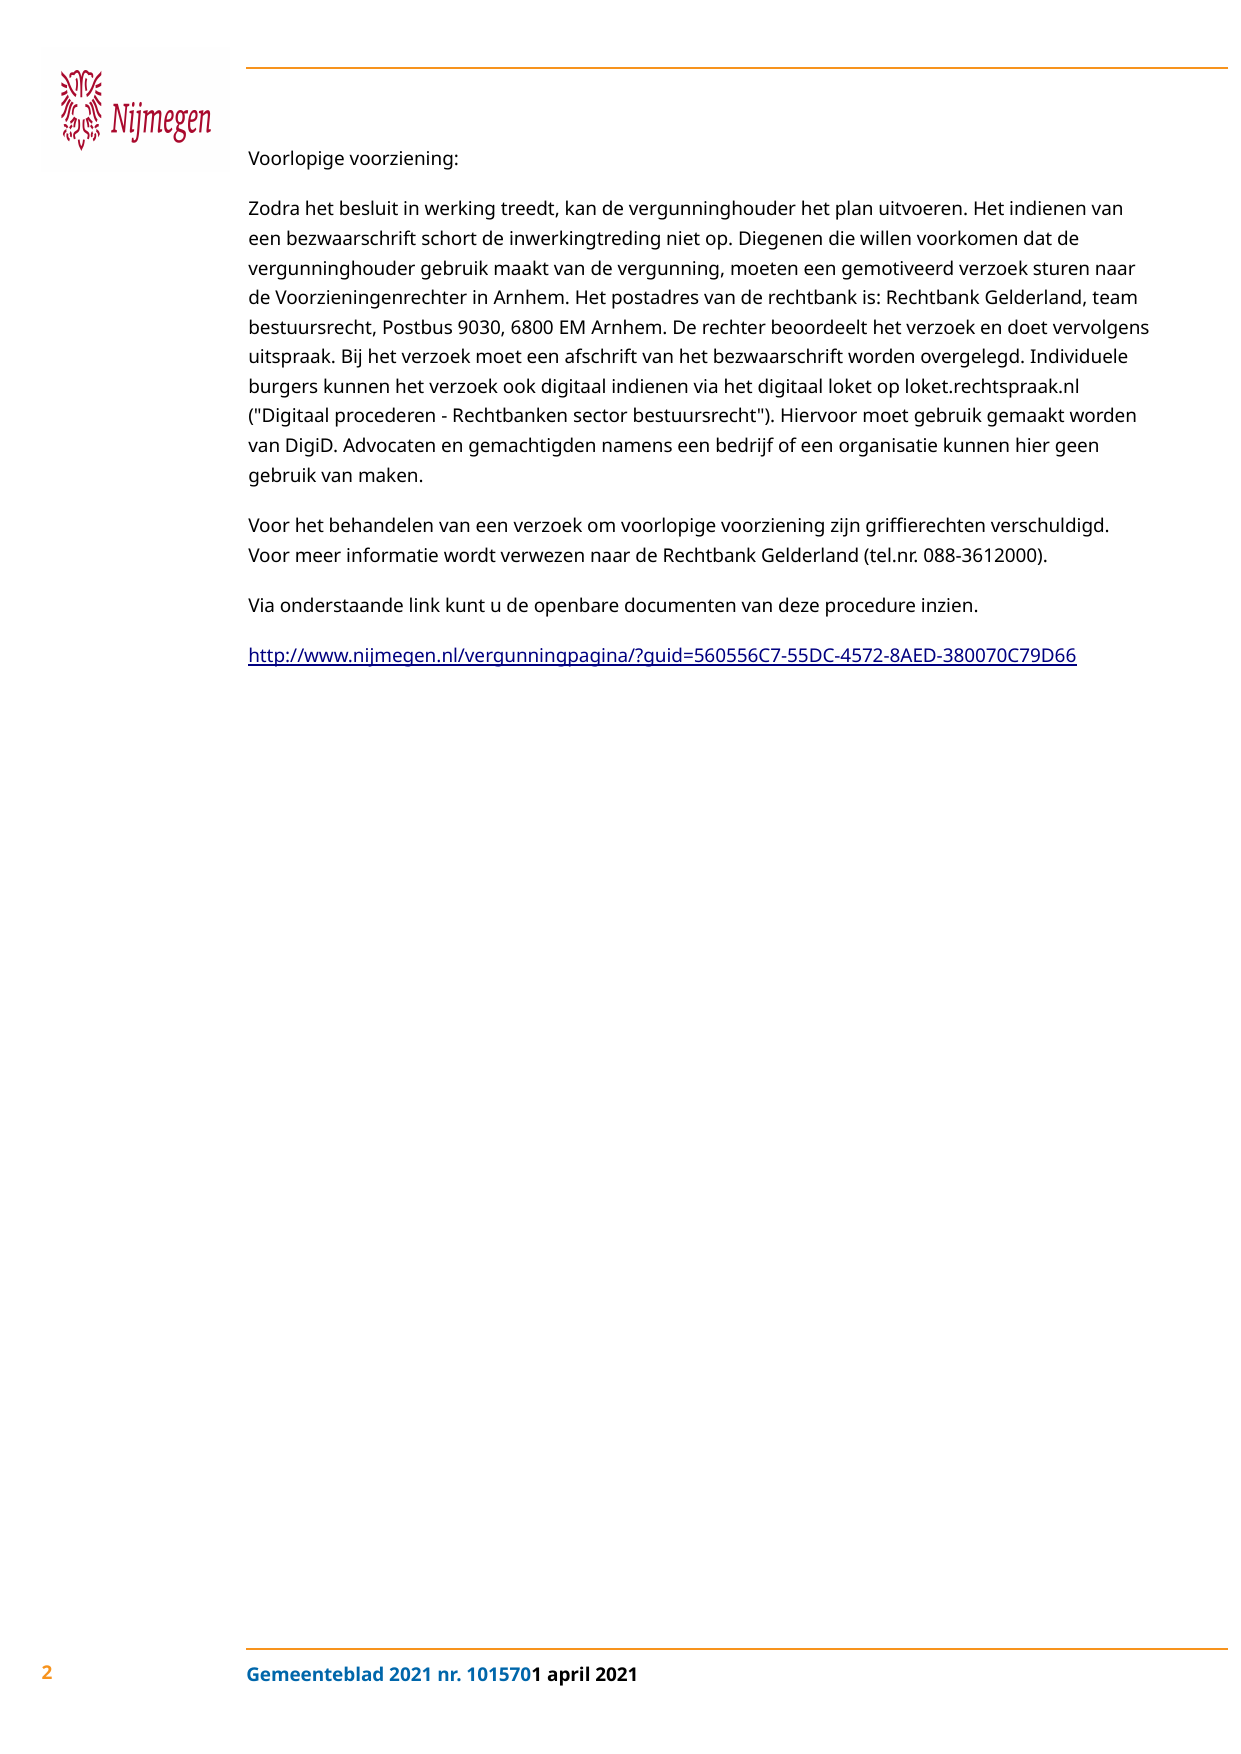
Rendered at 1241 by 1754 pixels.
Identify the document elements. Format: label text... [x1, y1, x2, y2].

text Zodra het besluit in werking treedt, kan de vergunninghouder het plan uitvoeren. Het indienen van een bezwaarschrift schort de inwerkingtreding niet op. Diegenen die willen voorkomen dat de vergunninghouder gebruik maakt van de vergunning, moeten een gemotiveerd verzoek sturen naar de Voorzieningenrechter in Arnhem. Het postadres van de rechtbank is: Rechtbank Gelderland, team bestuursrecht, Postbus 9030, 6800 EM Arnhem. De rechter beoordeelt het verzoek en doet vervolgens uitspraak. Bij het verzoek moet een afschrift van het bezwaarschrift worden overgelegd. Individuele burgers kunnen het verzoek ook digitaal indienen via het digitaal loket op loket.rechtspraak.nl ("Digitaal procederen - Rechtbanken sector bestuursrecht"). Hiervoor moet gebruik gemaakt worden van DigiD. Advocaten en gemachtigden namens een bedrijf of een organisatie kunnen hier geen gebruik van maken. [248, 196, 1152, 488]
picture [41, 47, 231, 172]
text Via onderstaande link kunt u de openbare documenten van deze procedure inzien. [248, 592, 1152, 618]
text Voor het behandelen van een verzoek om voorlopige voorziening zijn griffierechten verschuldigd. Voor meer informatie wordt verwezen naar de Rechtbank Gelderland (tel.nr. 088-3612000). [248, 512, 1152, 568]
text Voorlopige voorziening: [248, 145, 1152, 171]
text http://www.nijmegen.nl/vergunningpagina/?guid=560556C7-55DC-4572-8AED-380070C79D66 [248, 643, 1152, 668]
